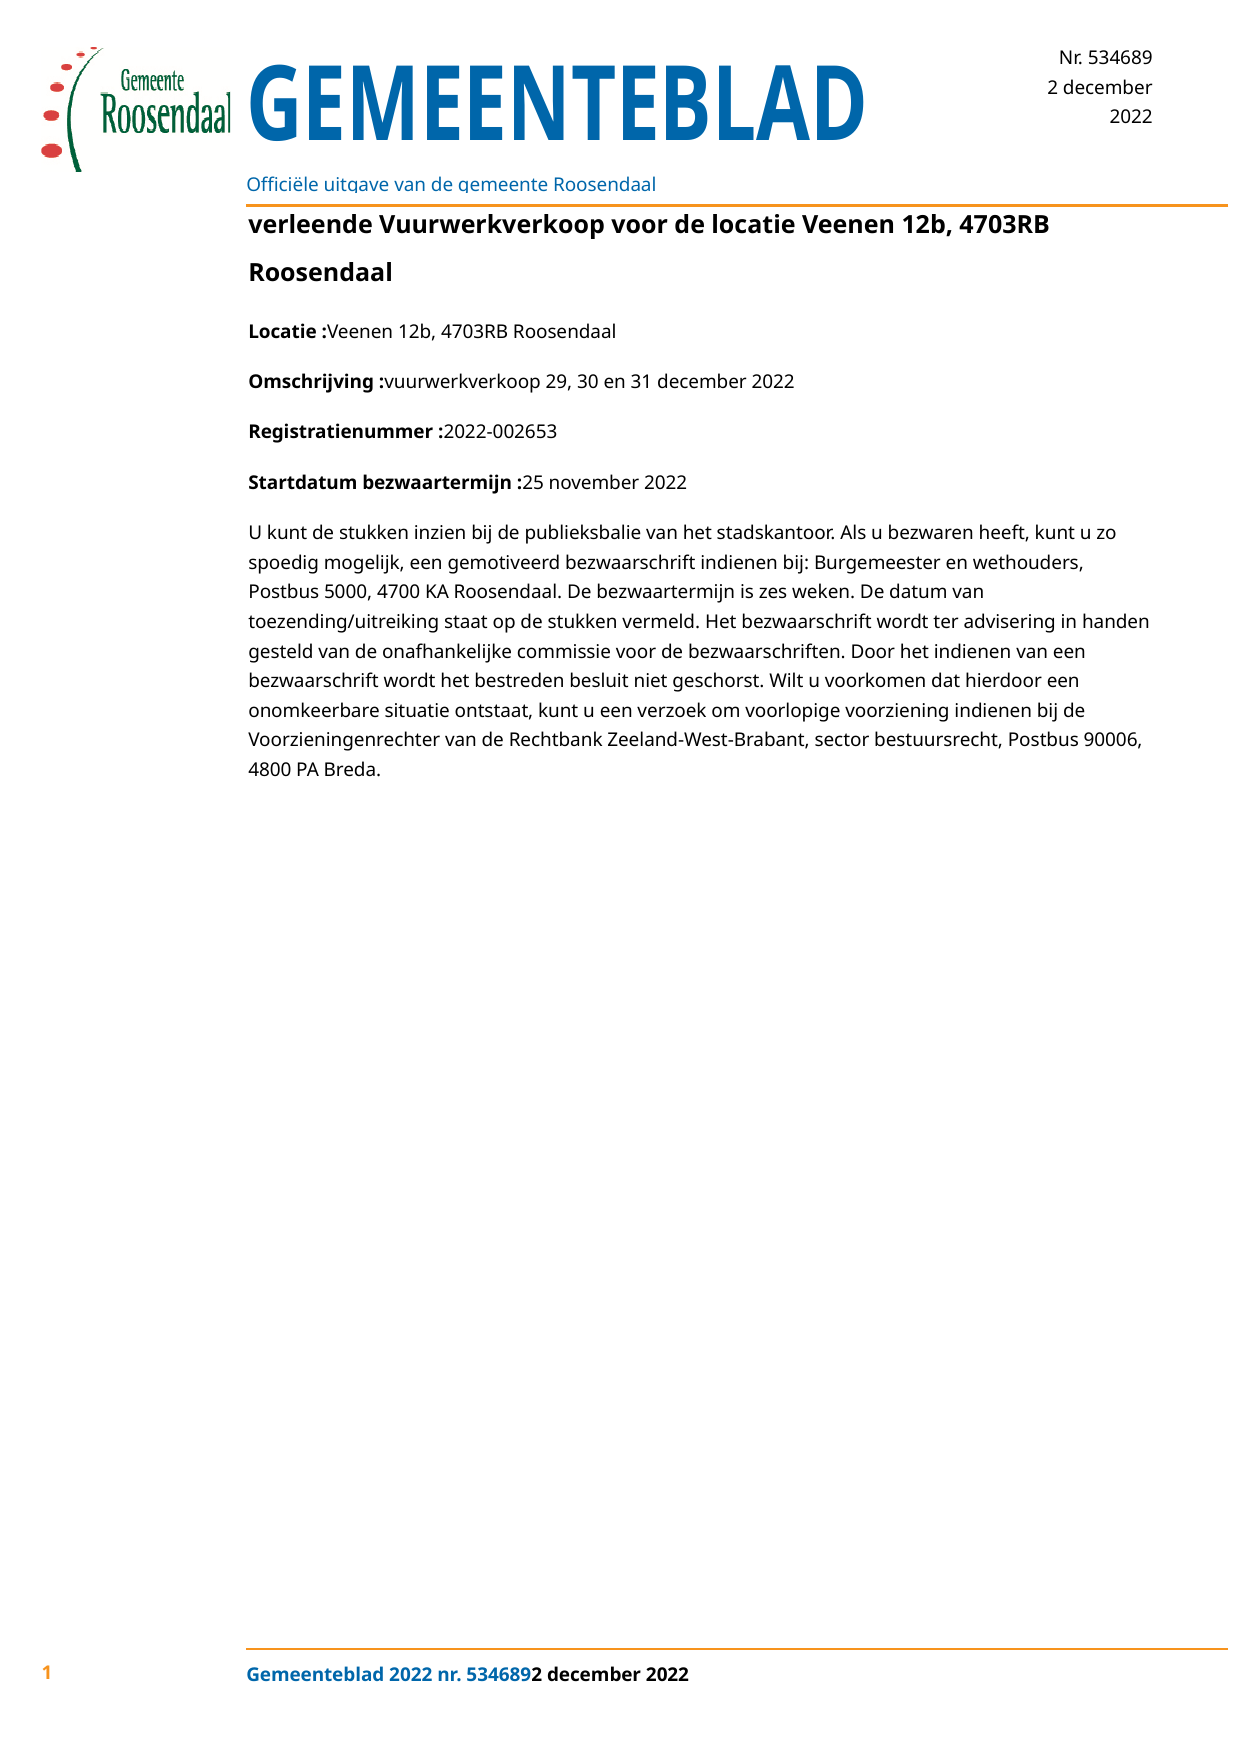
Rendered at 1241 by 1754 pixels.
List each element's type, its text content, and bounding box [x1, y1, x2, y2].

text Startdatum bezwaartermijn :25 november 2022 [248, 469, 1152, 495]
text U kunt de stukken inzien bij de publieksbalie van het stadskantoor. Als u bezwaren heeft, kunt u zo spoedig mogelijk, een gemotiveerd bezwaarschrift indienen bij: Burgemeester en wethouders, Postbus 5000, 4700 KA Roosendaal. De bezwaartermijn is zes weken. De datum van toezending/uitreiking staat op de stukken vermeld. Het bezwaarschrift wordt ter advisering in handen gesteld van de onafhankelijke commissie voor de bezwaarschriften. Door het indienen van een bezwaarschrift wordt het bestreden besluit niet geschorst. Wilt u voorkomen dat hierdoor een onomkeerbare situatie ontstaat, kunt u een verzoek om voorlopige voorziening indienen bij de Voorzieningenrechter van de Rechtbank Zeeland-West-Brabant, sector bestuursrecht, Postbus 90006, 4800 PA Breda. [248, 519, 1152, 782]
picture [41, 47, 231, 172]
text Registratienummer :2022-002653 [248, 419, 1152, 444]
text verleende Vuurwerkverkoop voor de locatie Veenen 12b, 4703RB Roosendaal [248, 207, 1152, 288]
text Locatie :Veenen 12b, 4703RB Roosendaal [248, 318, 1152, 344]
text Omschrijving :vuurwerkverkoop 29, 30 en 31 december 2022 [248, 368, 1152, 394]
